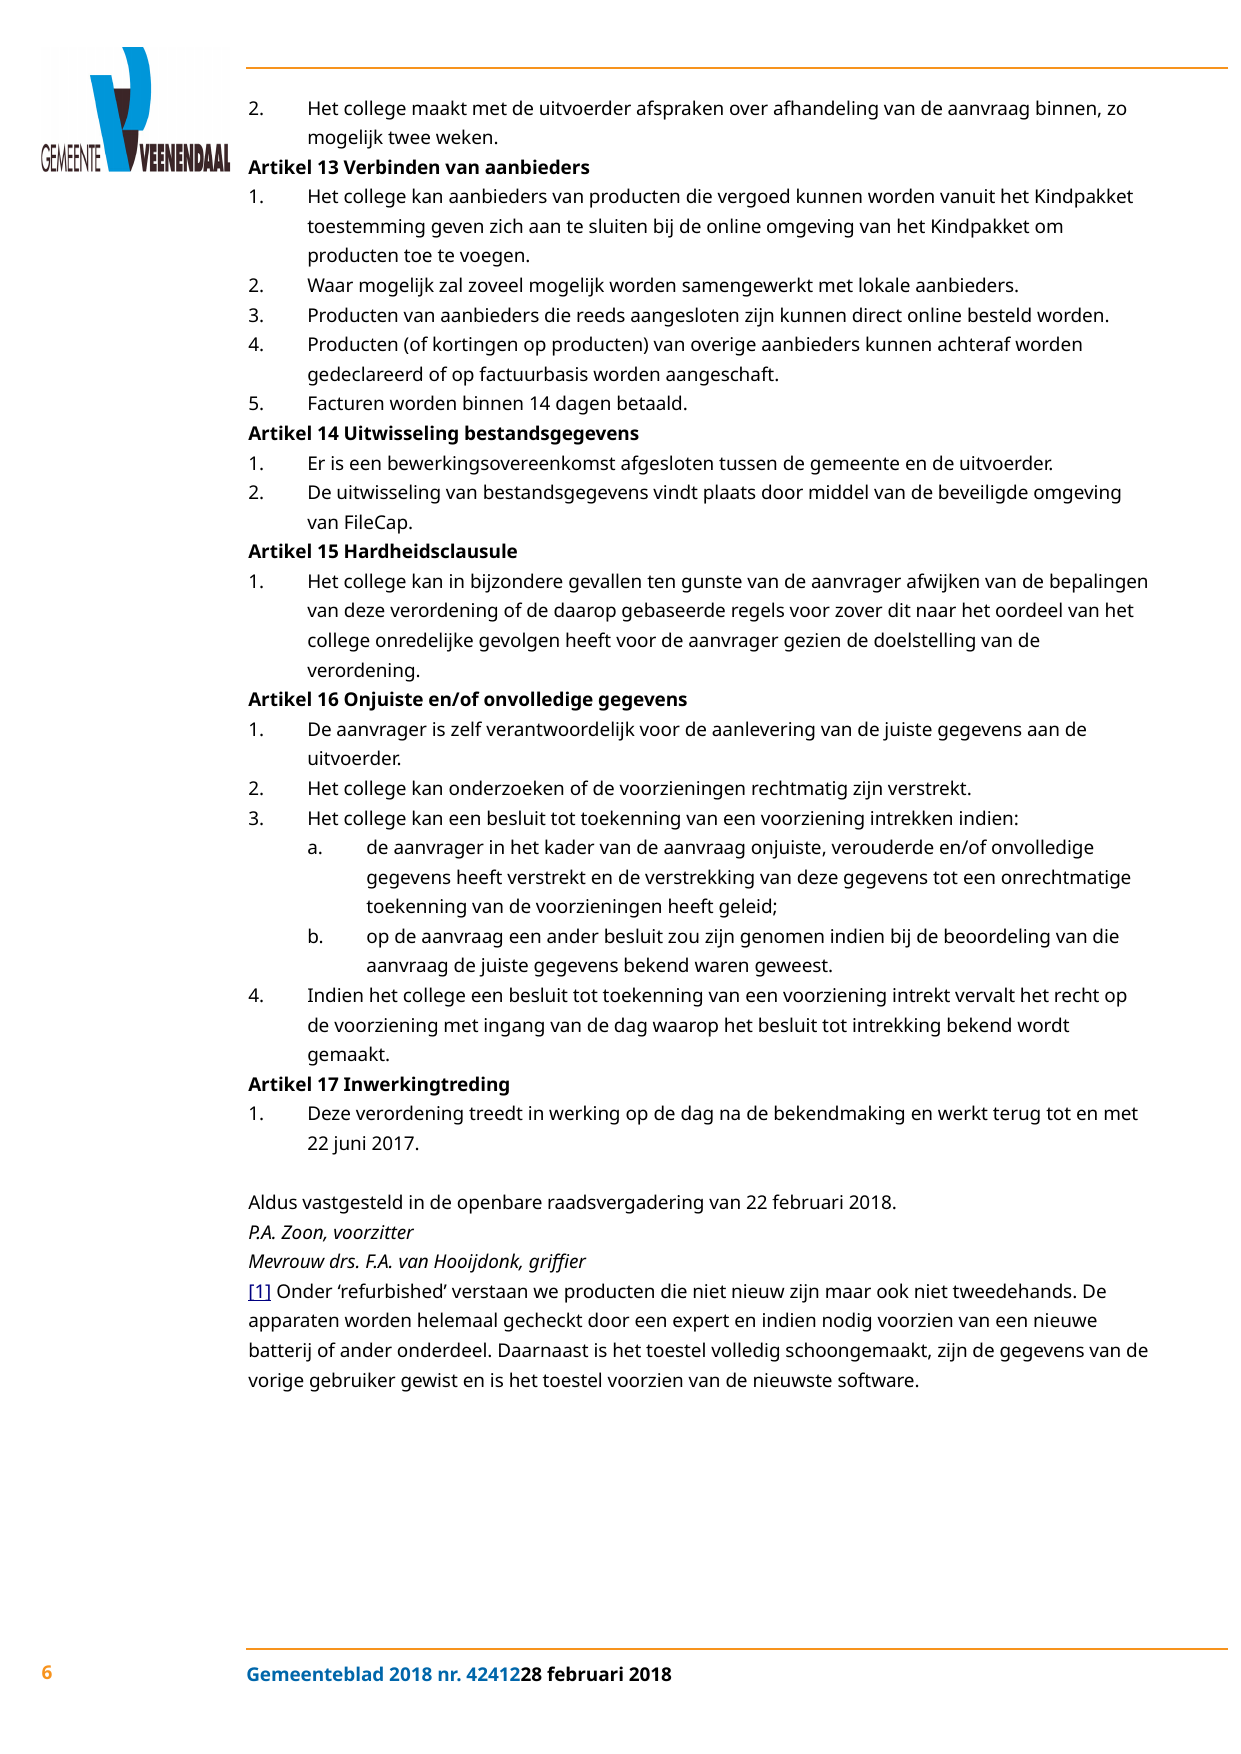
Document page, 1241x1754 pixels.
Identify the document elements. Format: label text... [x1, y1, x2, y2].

list Indien het college een besluit tot toekenning van een voorziening intrekt vervalt het recht op de voorziening met ingang van de dag waarop het besluit tot intrekking bekend wordt gemaakt. [248, 982, 1152, 1067]
text Aldus vastgesteld in de openbare raadsvergadering van 22 februari 2018. [248, 1189, 1152, 1215]
list Producten (of kortingen op producten) van overige aanbieders kunnen achteraf worden gedeclareerd of op factuurbasis worden aangeschaft. [248, 331, 1152, 387]
text Artikel 14 Uitwisseling bestandsgegevens [248, 420, 1152, 446]
text Artikel 17 Inwerkingtreding [248, 1071, 1152, 1097]
picture [123, 47, 231, 172]
text [1] Onder ‘refurbished’ verstaan we producten die niet nieuw zijn maar ook niet tweedehands. De apparaten worden helemaal gecheckt door een expert en indien nodig voorzien van een nieuwe batterij of ander onderdeel. Daarnaast is het toestel volledig schoongemaakt, zijn de gegevens van de vorige gebruiker gewist en is het toestel voorzien van de nieuwste software. [248, 1278, 1152, 1393]
list Het college kan in bijzondere gevallen ten gunste van de aanvrager afwijken van de bepalingen van deze verordening of de daarop gebaseerde regels voor zover dit naar het oordeel van het college onredelijke gevolgen heeft voor de aanvrager gezien de doelstelling van de verordening. [248, 568, 1152, 683]
list Producten van aanbieders die reeds aangesloten zijn kunnen direct online besteld worden. [248, 302, 1152, 328]
text Artikel 13 Verbinden van aanbieders [248, 154, 1152, 180]
list Facturen worden binnen 14 dagen betaald. [248, 391, 1152, 416]
list Het college kan een besluit tot toekenning van een voorziening intrekken indien: [248, 805, 1152, 831]
list Het college maakt met de uitvoerder afspraken over afhandeling van de aanvraag binnen, zo mogelijk twee weken. [248, 95, 1152, 150]
list op de aanvraag een ander besluit zou zijn genomen indien bij de beoordeling van die aanvraag de juiste gegevens bekend waren geweest. [307, 923, 1152, 978]
list De uitwisseling van bestandsgegevens vindt plaats door middel van de beveiligde omgeving van FileCap. [248, 479, 1152, 535]
text Artikel 16 Onjuiste en/of onvolledige gegevens [248, 686, 1152, 712]
list Het college kan onderzoeken of de voorzieningen rechtmatig zijn verstrekt. [248, 775, 1152, 801]
text Artikel 15 Hardheidsclausule [248, 538, 1152, 564]
list Er is een bewerkingsovereenkomst afgesloten tussen de gemeente en de uitvoerder. [248, 450, 1152, 476]
text Mevrouw drs. F.A. van Hooijdonk, griffier [248, 1248, 1152, 1274]
list Het college kan aanbieders van producten die vergoed kunnen worden vanuit het Kindpakket toestemming geven zich aan te sluiten bij de online omgeving van het Kindpakket om producten toe te voegen. [248, 183, 1152, 268]
picture [41, 47, 130, 172]
list de aanvrager in het kader van de aanvraag onjuiste, verouderde en/of onvolledige gegevens heeft verstrekt en de verstrekking van deze gegevens tot een onrechtmatige toekenning van de voorzieningen heeft geleid; [307, 834, 1152, 919]
list Deze verordening treedt in werking op de dag na de bekendmaking en werkt terug tot en met 22 juni 2017. [248, 1101, 1152, 1156]
text P.A. Zoon, voorzitter [248, 1219, 1152, 1245]
list Waar mogelijk zal zoveel mogelijk worden samengewerkt met lokale aanbieders. [248, 272, 1152, 298]
list De aanvrager is zelf verantwoordelijk voor de aanlevering van de juiste gegevens aan de uitvoerder. [248, 716, 1152, 771]
